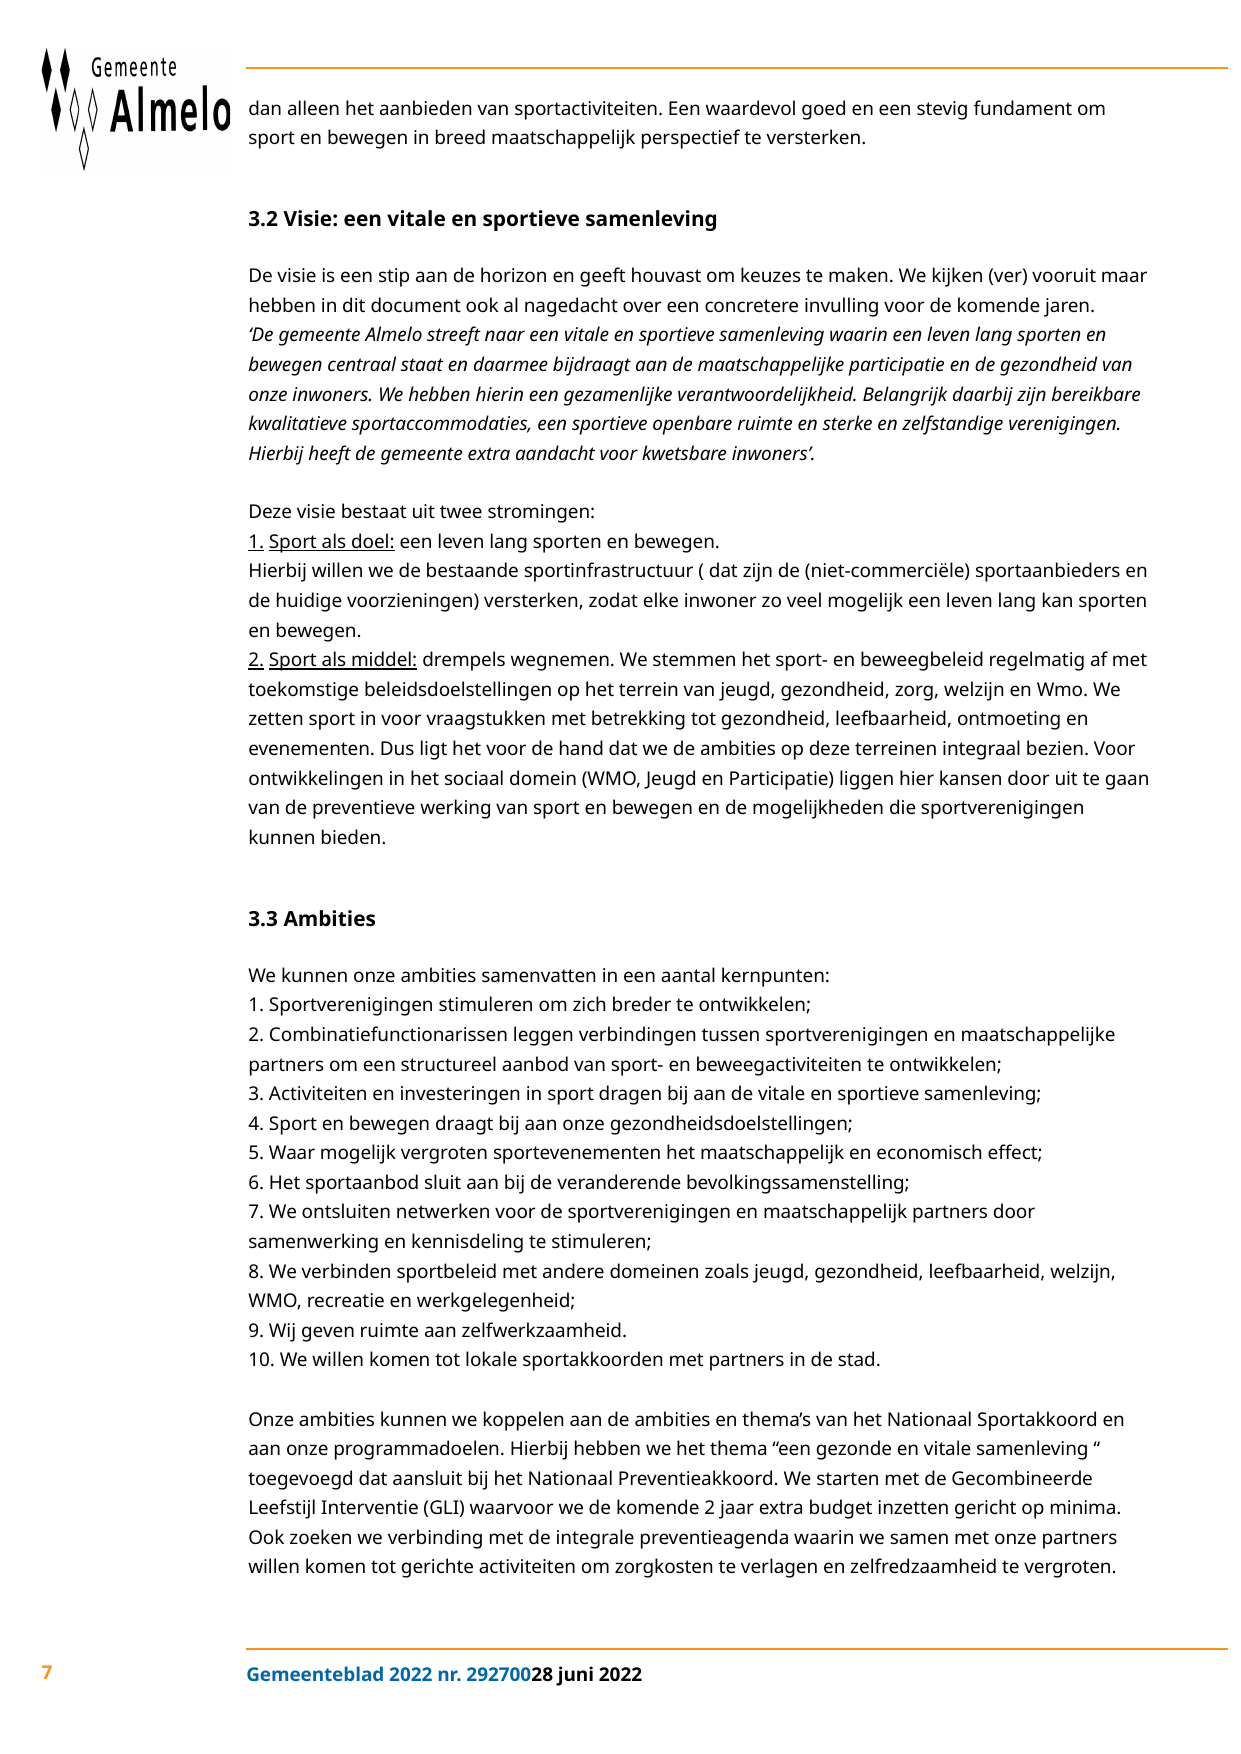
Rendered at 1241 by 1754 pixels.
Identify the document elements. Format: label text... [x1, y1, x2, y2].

picture [41, 47, 231, 172]
text 9. Wij geven ruimte aan zelfwerkzaamheid. [248, 1317, 1152, 1343]
text 8. We verbinden sportbeleid met andere domeinen zoals jeugd, gezondheid, leefbaarheid, welzijn, WMO, recreatie en werkgelegenheid; [248, 1258, 1152, 1313]
text Onze ambities kunnen we koppelen aan de ambities en thema’s van het Nationaal Sportakkoord en aan onze programmadoelen. Hierbij hebben we het thema “een gezonde en vitale samenleving “ toegevoegd dat aansluit bij het Nationaal Preventieakkoord. We starten met de Gecombineerde Leefstijl Interventie (GLI) waarvoor we de komende 2 jaar extra budget inzetten gericht op minima. Ook zoeken we verbinding met de integrale preventieagenda waarin we samen met onze partners willen komen tot gerichte activiteiten om zorgkosten te verlagen en zelfredzaamheid te vergroten. [248, 1406, 1152, 1579]
table_header ‘De gemeente Almelo streeft naar een vitale en sportieve samenleving waarin een leven lang sporten en bewegen centraal staat en daarmee bijdraagt aan de maatschappelijke participatie en de gezondheid van onze inwoners. We hebben hierin een gezamenlijke verantwoordelijkheid. Belangrijk daarbij zijn bereikbare kwalitatieve sportaccommodaties, een sportieve openbare ruimte en sterke en zelfstandige verenigingen. Hierbij heeft de gemeente extra aandacht voor kwetsbare inwoners’. [248, 322, 1152, 466]
text 2. Sport als middel: drempels wegnemen. We stemmen het sport- en beweegbeleid regelmatig af met toekomstige beleidsdoelstellingen op het terrein van jeugd, gezondheid, zorg, welzijn en Wmo. We zetten sport in voor vraagstukken met betrekking tot gezondheid, leefbaarheid, ontmoeting en evenementen. Dus ligt het voor de hand dat we de ambities op deze terreinen integraal bezien. Voor ontwikkelingen in het sociaal domein (WMO, Jeugd en Participatie) liggen hier kansen door uit te gaan van de preventieve werking van sport en bewegen en de mogelijkheden die sportverenigingen kunnen bieden. [248, 646, 1152, 850]
text 5. Waar mogelijk vergroten sportevenementen het maatschappelijk en economisch effect; [248, 1139, 1152, 1165]
text 2. Combinatiefunctionarissen leggen verbindingen tussen sportverenigingen en maatschappelijke partners om een structureel aanbod van sport- en beweegactiviteiten te ontwikkelen; [248, 1021, 1152, 1076]
text 3. Activiteiten en investeringen in sport dragen bij aan de vitale en sportieve samenleving; [248, 1080, 1152, 1106]
text 1. Sportverenigingen stimuleren om zich breder te ontwikkelen; [248, 992, 1152, 1017]
text 4. Sport en bewegen draagt bij aan onze gezondheidsdoelstellingen; [248, 1110, 1152, 1136]
text 7. We ontsluiten netwerken voor de sportverenigingen en maatschappelijk partners door samenwerking en kennisdeling te stimuleren; [248, 1199, 1152, 1254]
text 1. Sport als doel: een leven lang sporten en bewegen. [248, 528, 1152, 554]
text We kunnen onze ambities samenvatten in een aantal kernpunten: [248, 962, 1152, 988]
text dan alleen het aanbieden van sportactiviteiten. Een waardevol goed en een stevig fundament om sport en bewegen in breed maatschappelijk perspectief te versterken. [248, 95, 1152, 150]
text 3.2 Visie: een vitale en sportieve samenleving [248, 204, 1152, 233]
text De visie is een stip aan de horizon en geeft houvast om keuzes te maken. We kijken (ver) vooruit maar hebben in dit document ook al nagedacht over een concretere invulling voor de komende jaren. [248, 262, 1152, 318]
text Deze visie bestaat uit twee stromingen: [248, 498, 1152, 524]
text 10. We willen komen tot lokale sportakkoorden met partners in de stad. [248, 1347, 1152, 1372]
text 6. Het sportaanbod sluit aan bij de veranderende bevolkingssamenstelling; [248, 1169, 1152, 1195]
text Hierbij willen we de bestaande sportinfrastructuur ( dat zijn de (niet-commerciële) sportaanbieders en de huidige voorzieningen) versterken, zodat elke inwoner zo veel mogelijk een leven lang kan sporten en bewegen. [248, 558, 1152, 643]
text 3.3 Ambities [248, 904, 1152, 932]
